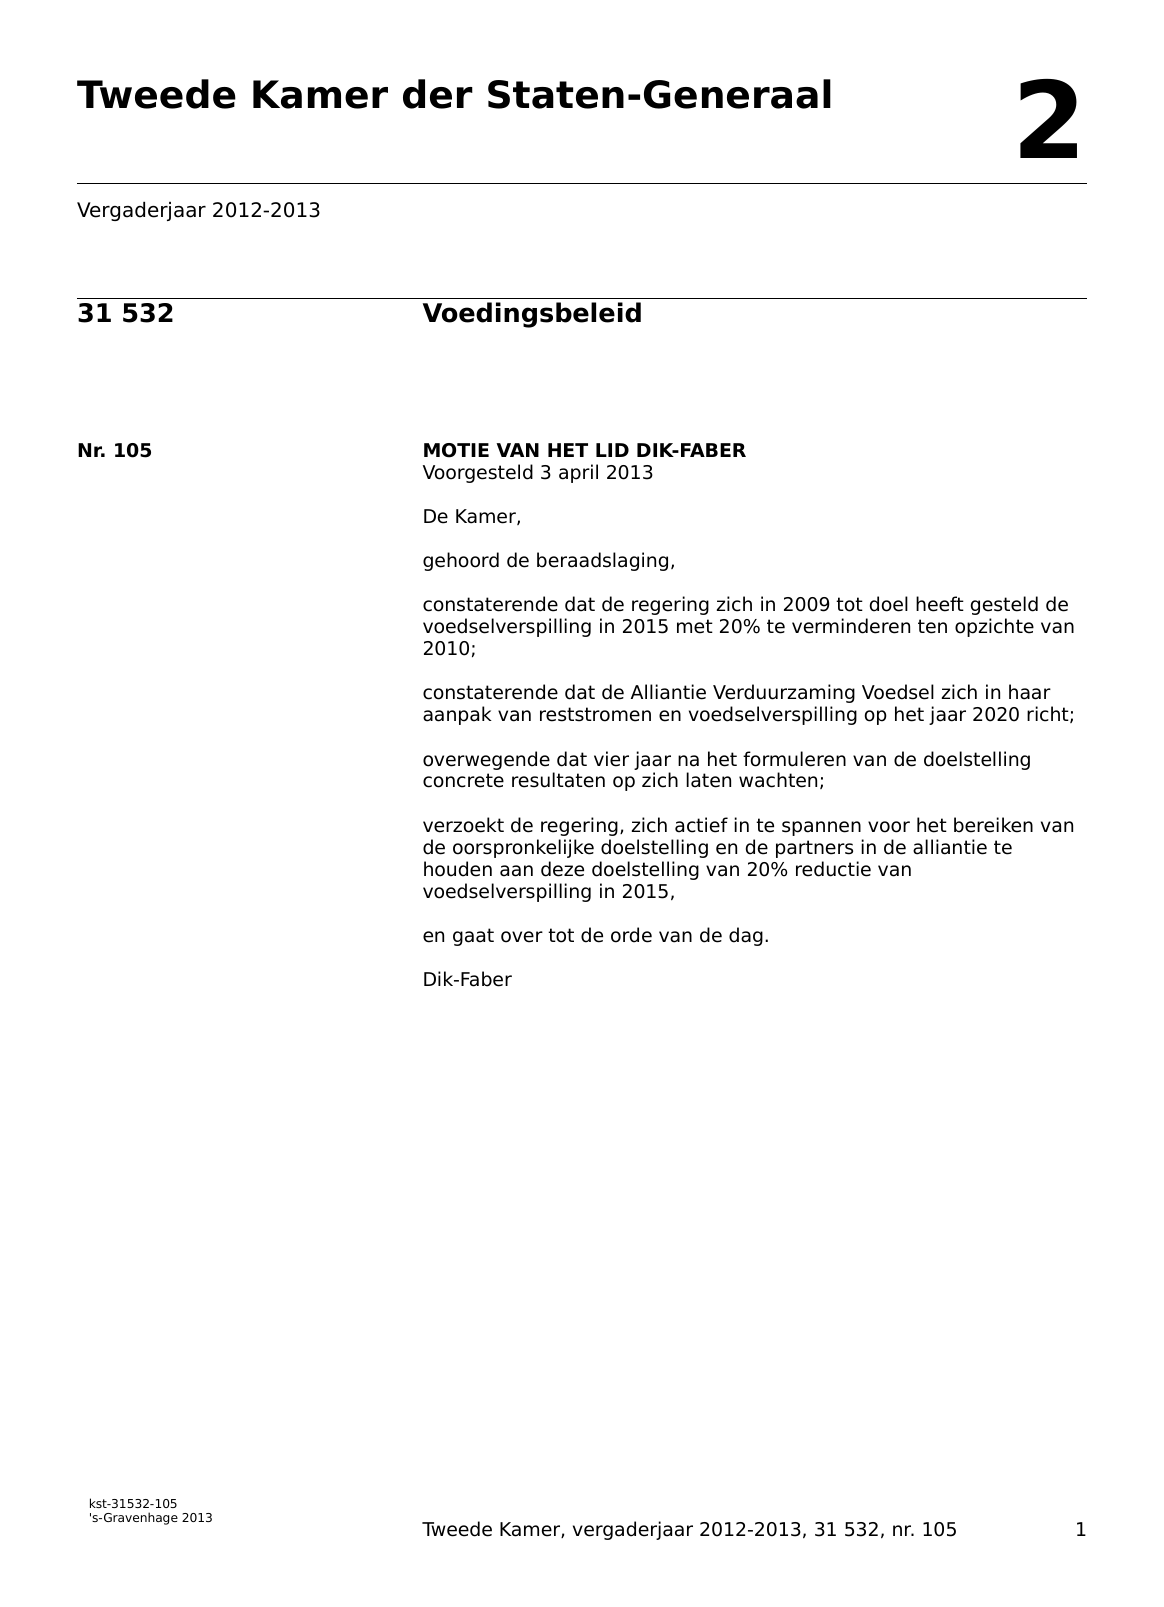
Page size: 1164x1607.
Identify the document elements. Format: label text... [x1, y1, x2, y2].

table_header 2 [886, 59, 1087, 183]
text constaterende dat de regering zich in 2009 tot doel heeft gesteld de voedselverspilling in 2015 met 20% te verminderen ten opzichte van 2010; [422, 594, 1087, 660]
text kst-31532-105 [88, 1497, 323, 1511]
text 's-Gravenhage 2013 [88, 1511, 323, 1525]
text Voorgesteld 3 april 2013 [422, 462, 1087, 484]
text overwegende dat vier jaar na het formuleren van de doelstelling concrete resultaten op zich laten wachten; [422, 748, 1087, 792]
text De Kamer, [422, 506, 1087, 528]
table_cell Vergaderjaar 2012-2013 [77, 184, 1087, 298]
text en gaat over tot de orde van de dag. [422, 925, 1087, 947]
text verzoekt de regering, zich actief in te spannen voor het bereiken van de oorspronkelijke doelstelling en de partners in de alliantie te houden aan deze doelstelling van 20% reductie van voedselverspilling in 2015, [422, 814, 1087, 902]
text Dik-Faber [422, 969, 1087, 991]
subtitle Nr. 105 MOTIE VAN HET LID DIK-FABER [77, 440, 1087, 462]
table_header Tweede Kamer der Staten-Generaal [77, 59, 886, 183]
text gehoord de beraadslaging, [422, 550, 1087, 572]
subtitle 31 532 Voedingsbeleid [77, 299, 1087, 329]
text constaterende dat de Alliantie Verduurzaming Voedsel zich in haar aanpak van reststromen en voedselverspilling op het jaar 2020 richt; [422, 682, 1087, 726]
